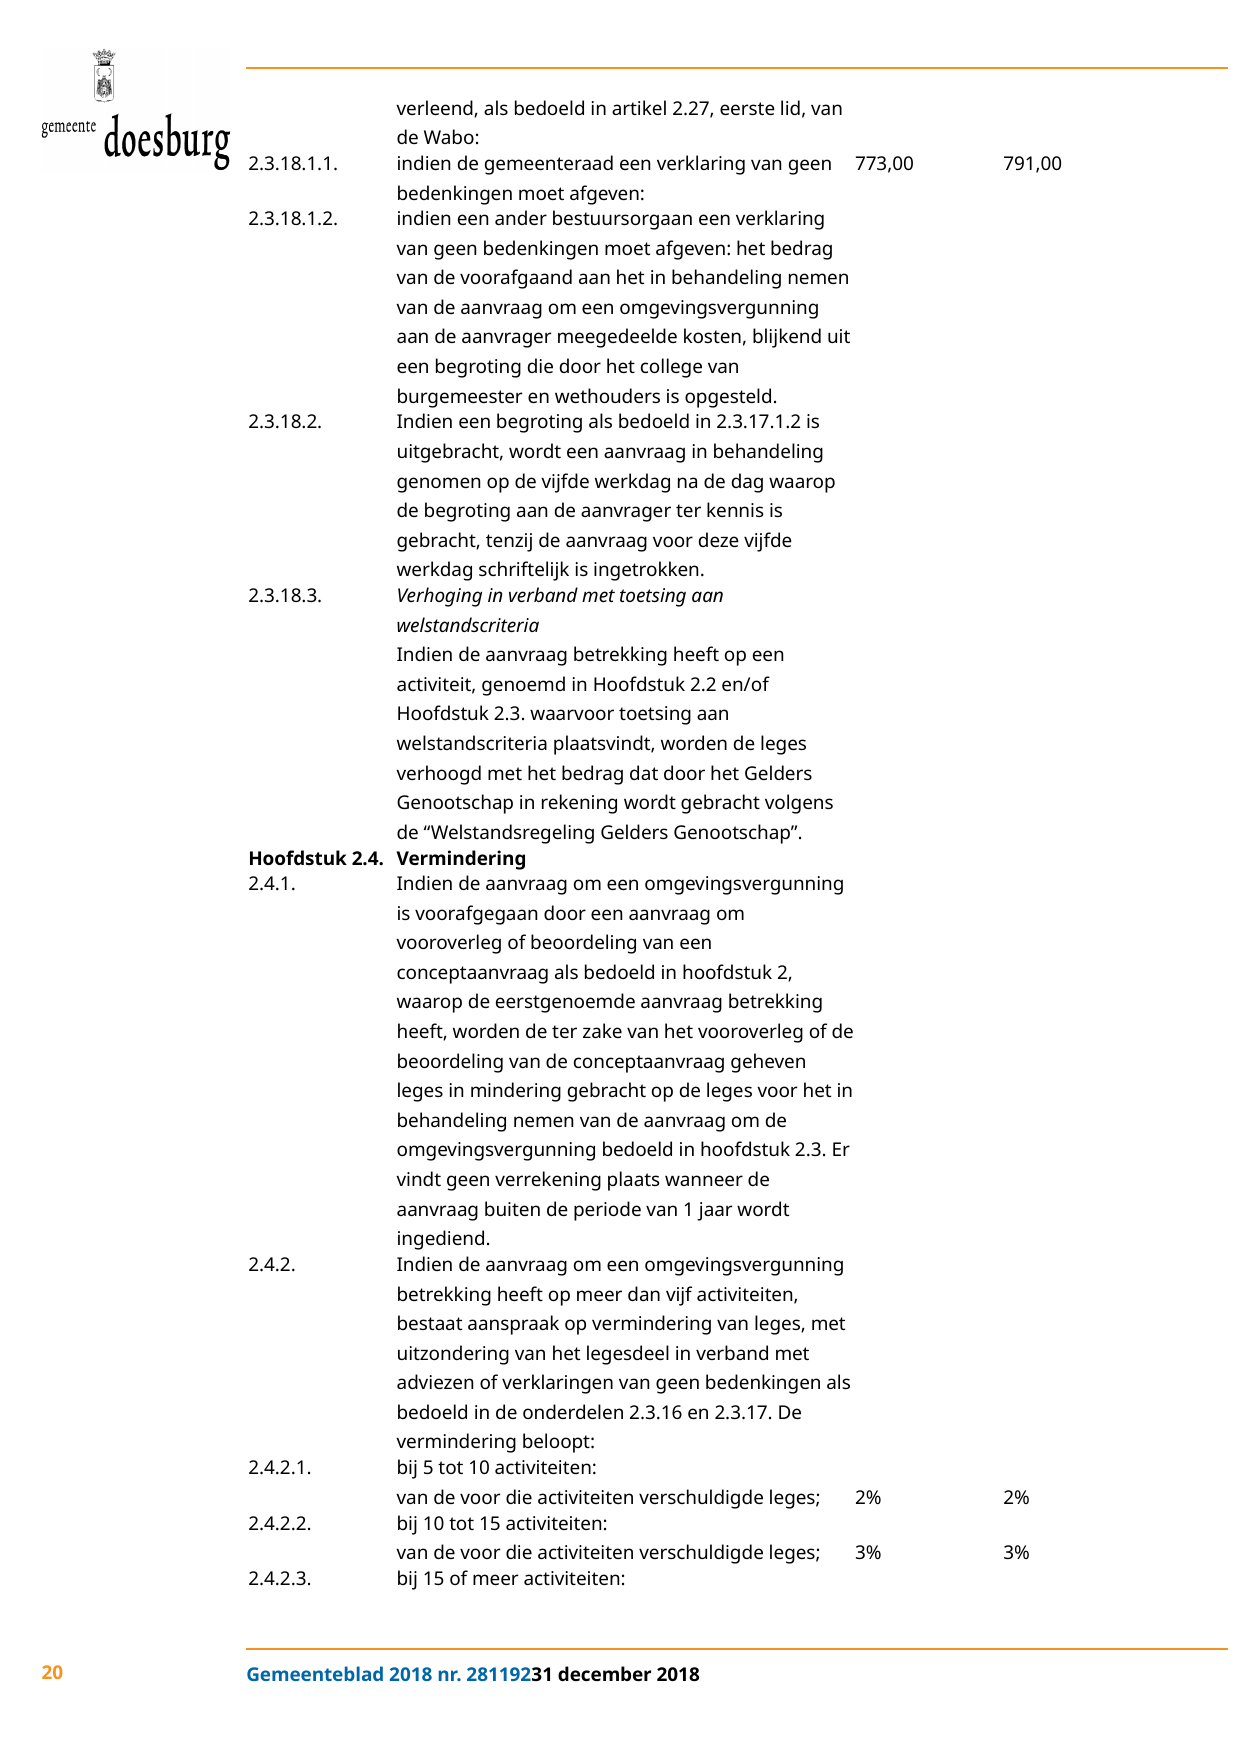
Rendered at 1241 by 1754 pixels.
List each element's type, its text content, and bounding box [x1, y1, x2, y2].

table_cell Vermindering [396, 845, 855, 870]
table_cell 2.4.1. [248, 870, 396, 1251]
table_cell [855, 870, 1003, 1251]
table_cell 2.4.2.2. [248, 1510, 396, 1565]
table_cell bij 10 tot 15 activiteiten: van de voor die activiteiten verschuldigde leges; [396, 1510, 855, 1565]
table_cell [1003, 870, 1152, 1251]
table_cell 3% [1003, 1510, 1152, 1565]
table_cell 2.3.18.1.2. [248, 205, 396, 409]
table_cell 791,00 [1003, 150, 1152, 205]
table_cell [1003, 845, 1152, 870]
table_cell [1003, 1251, 1152, 1454]
table_cell bij 5 tot 10 activiteiten: van de voor die activiteiten verschuldigde leges; [396, 1454, 855, 1510]
table_cell [248, 95, 396, 150]
table_cell indien een ander bestuursorgaan een verklaring van geen bedenkingen moet afgeven: het bedrag van de voorafgaand aan het in behandeling nemen van de aanvraag om een omgevingsvergunning aan de aanvrager meegedeelde kosten, blijkend uit een begroting die door het college van burgemeester en wethouders is opgesteld. [396, 205, 855, 409]
table_cell Verhoging in verband met toetsing aan welstandscriteria Indien de aanvraag betrekking heeft op een activiteit, genoemd in Hoofdstuk 2.2 en/of Hoofdstuk 2.3. waarvoor toetsing aan welstandscriteria plaatsvindt, worden de leges verhoogd met het bedrag dat door het Gelders Genootschap in rekening wordt gebracht volgens de “Welstandsregeling Gelders Genootschap”. [396, 582, 855, 845]
table_cell bij 15 of meer activiteiten: [396, 1565, 855, 1591]
table_cell 2.4.2.3. [248, 1565, 396, 1591]
table_cell Indien een begroting als bedoeld in 2.3.17.1.2 is uitgebracht, wordt een aanvraag in behandeling genomen op de vijfde werkdag na de dag waarop de begroting aan de aanvrager ter kennis is gebracht, tenzij de aanvraag voor deze vijfde werkdag schriftelijk is ingetrokken. [396, 409, 855, 582]
table_cell [855, 409, 1003, 582]
table_cell [855, 205, 1003, 409]
table_cell Hoofdstuk 2.4. [248, 845, 396, 870]
table_cell 2% [1003, 1454, 1152, 1510]
table_cell 3% [855, 1510, 1003, 1565]
table_cell 2.3.18.3. [248, 582, 396, 845]
table_cell 2.3.18.2. [248, 409, 396, 582]
table_cell [855, 95, 1003, 150]
table_cell [1003, 409, 1152, 582]
table_cell [855, 582, 1003, 845]
table_cell 773,00 [855, 150, 1003, 205]
table_cell verleend, als bedoeld in artikel 2.27, eerste lid, van de Wabo: [396, 95, 855, 150]
table_cell [855, 1251, 1003, 1454]
table_cell 2.3.18.1.1. [248, 150, 396, 205]
table_cell 2.4.2. [248, 1251, 396, 1454]
table_cell [855, 1565, 1003, 1591]
table_cell indien de gemeenteraad een verklaring van geen bedenkingen moet afgeven: [396, 150, 855, 205]
picture [41, 47, 231, 172]
table_cell 2.4.2.1. [248, 1454, 396, 1510]
table_cell [1003, 1565, 1152, 1591]
table_cell Indien de aanvraag om een omgevingsvergunning is voorafgegaan door een aanvraag om vooroverleg of beoordeling van een conceptaanvraag als bedoeld in hoofdstuk 2, waarop de eerstgenoemde aanvraag betrekking heeft, worden de ter zake van het vooroverleg of de beoordeling van de conceptaanvraag geheven leges in mindering gebracht op de leges voor het in behandeling nemen van de aanvraag om de omgevingsvergunning bedoeld in hoofdstuk 2.3. Er vindt geen verrekening plaats wanneer de aanvraag buiten de periode van 1 jaar wordt ingediend. [396, 870, 855, 1251]
table_cell [1003, 582, 1152, 845]
table_cell 2% [855, 1454, 1003, 1510]
table_cell Indien de aanvraag om een omgevingsvergunning betrekking heeft op meer dan vijf activiteiten, bestaat aanspraak op vermindering van leges, met uitzondering van het legesdeel in verband met adviezen of verklaringen van geen bedenkingen als bedoeld in de onderdelen 2.3.16 en 2.3.17. De vermindering beloopt: [396, 1251, 855, 1454]
table_cell [1003, 95, 1152, 150]
table_cell [855, 845, 1003, 870]
table_cell [1003, 205, 1152, 409]
